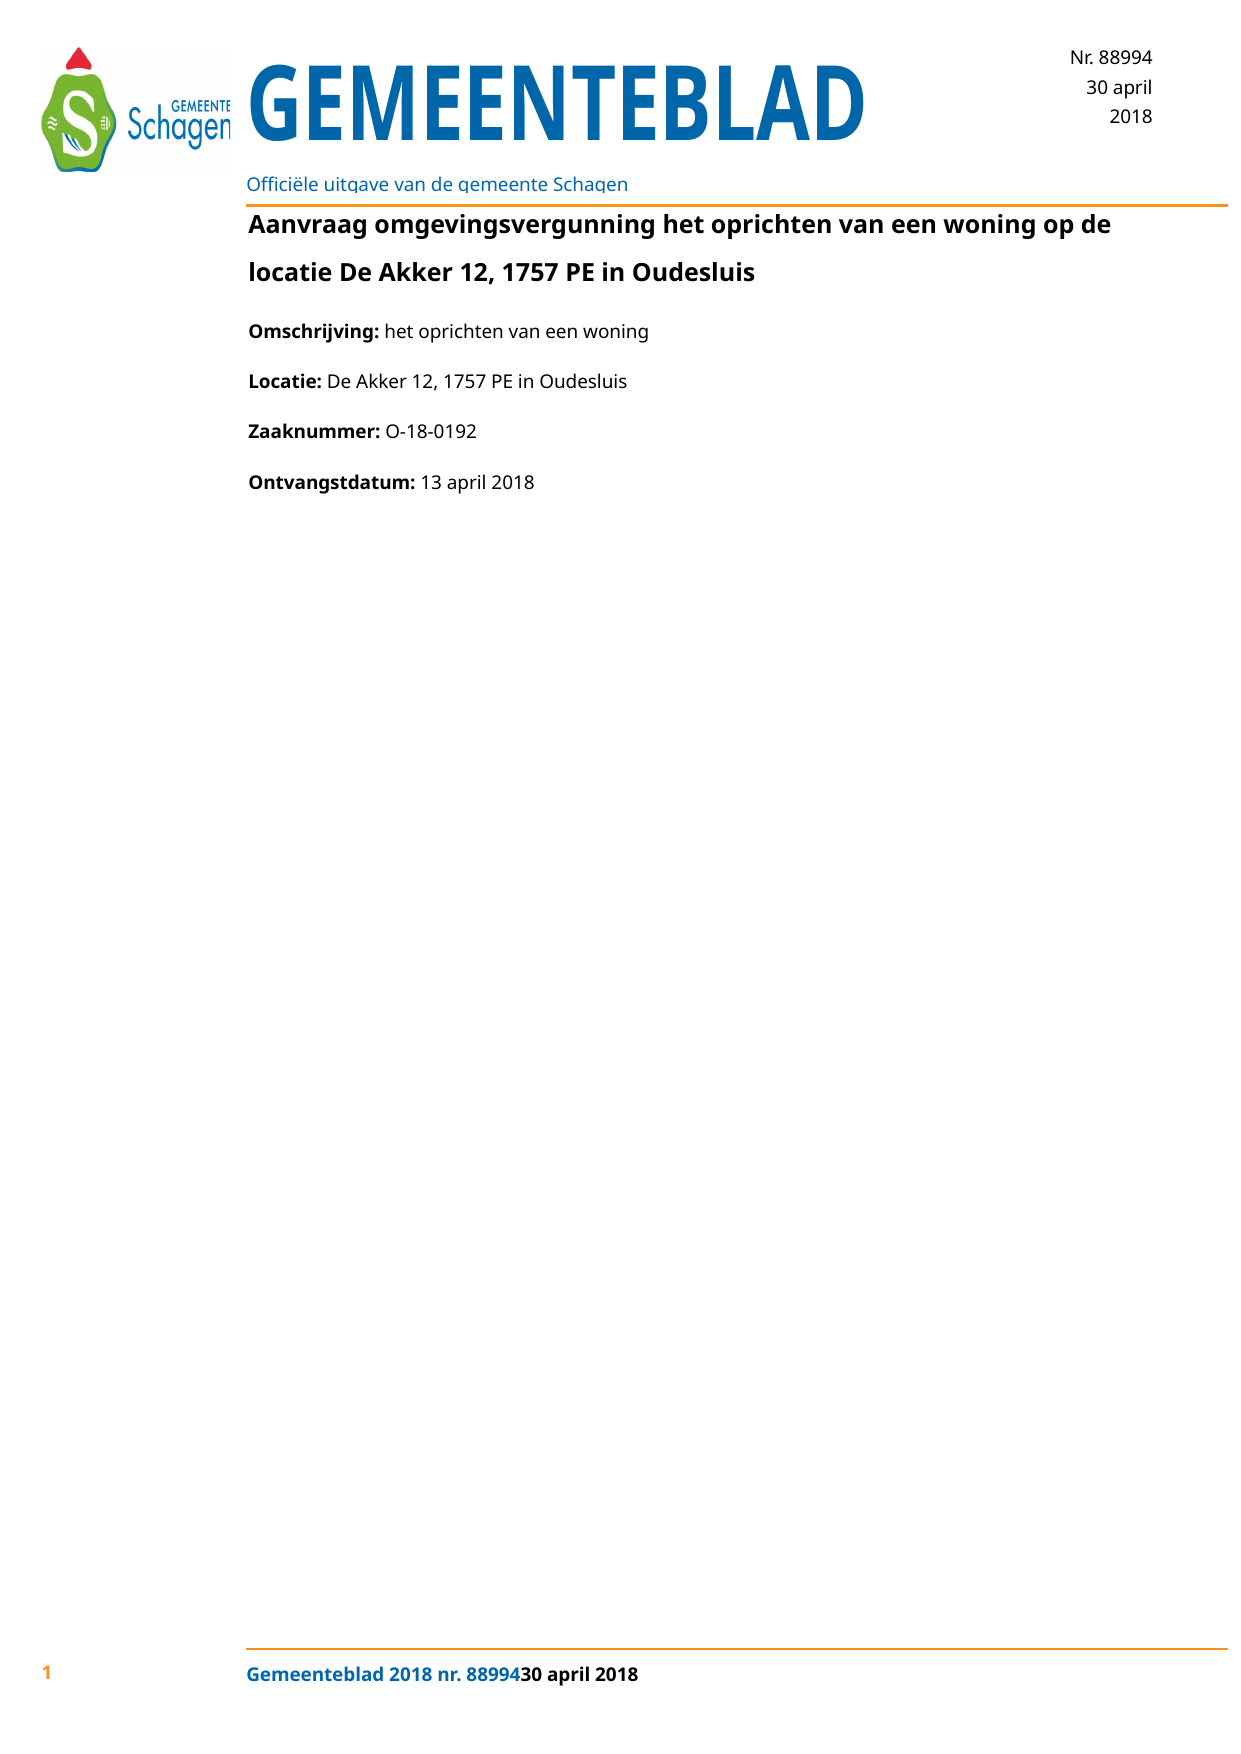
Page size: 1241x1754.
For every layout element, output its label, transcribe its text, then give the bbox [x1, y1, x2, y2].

picture [41, 47, 231, 172]
text Aanvraag omgevingsvergunning het oprichten van een woning op de locatie De Akker 12, 1757 PE in Oudesluis [248, 207, 1152, 288]
text Zaaknummer: O-18-0192 [248, 419, 1152, 444]
text Omschrijving: het oprichten van een woning [248, 318, 1152, 344]
text Ontvangstdatum: 13 april 2018 [248, 469, 1152, 495]
text Locatie: De Akker 12, 1757 PE in Oudesluis [248, 368, 1152, 394]
